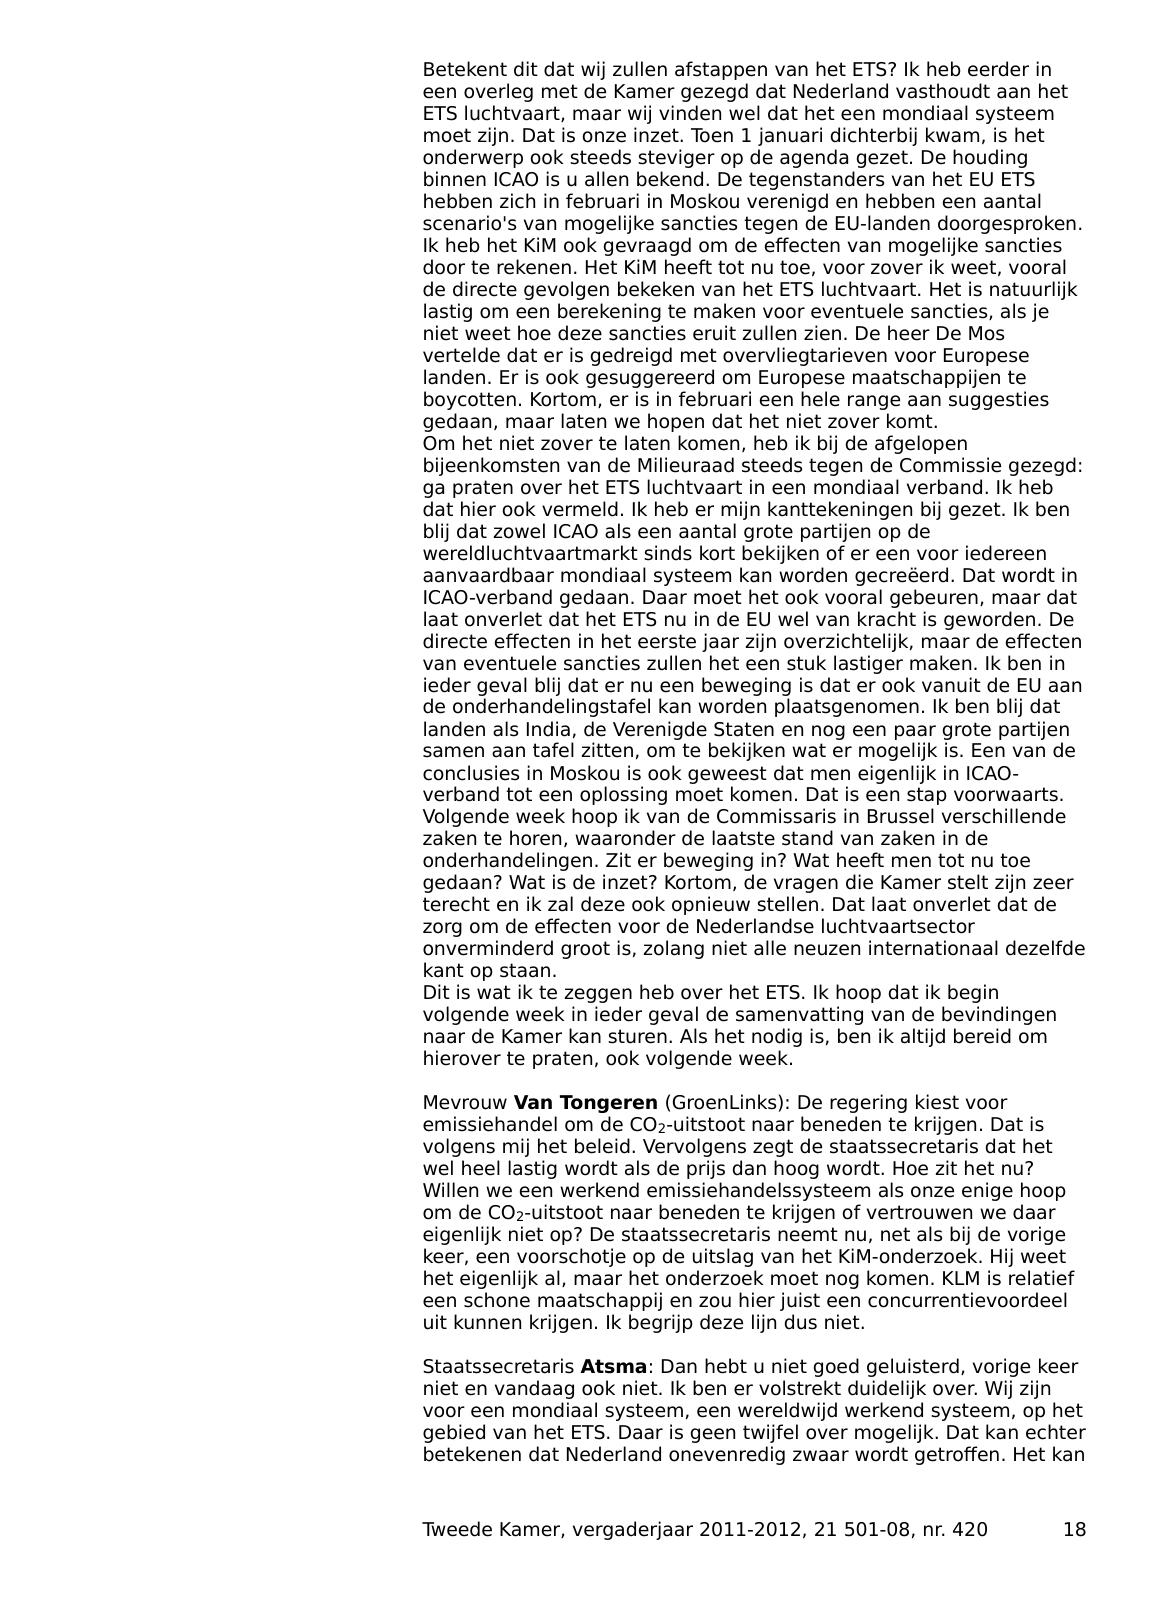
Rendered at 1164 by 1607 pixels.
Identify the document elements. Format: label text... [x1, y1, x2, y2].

text Betekent dit dat wij zullen afstappen van het ETS? Ik heb eerder in een overleg met de Kamer gezegd dat Nederland vasthoudt aan het ETS luchtvaart, maar wij vinden wel dat het een mondiaal systeem moet zijn. Dat is onze inzet. Toen 1 januari dichterbij kwam, is het onderwerp ook steeds steviger op de agenda gezet. De houding binnen ICAO is u allen bekend. De tegenstanders van het EU ETS hebben zich in februari in Moskou verenigd en hebben een aantal scenario's van mogelijke sancties tegen de EU-landen doorgesproken. [422, 59, 1087, 235]
text Mevrouw Van Tongeren (GroenLinks): De regering kiest voor emissiehandel om de CO2-uitstoot naar beneden te krijgen. Dat is volgens mij het beleid. Vervolgens zegt de staatssecretaris dat het wel heel lastig wordt als de prijs dan hoog wordt. Hoe zit het nu? Willen we een werkend emissiehandelssysteem als onze enige hoop om de CO2-uitstoot naar beneden te krijgen of vertrouwen we daar eigenlijk niet op? De staatssecretaris neemt nu, net als bij de vorige keer, een voorschotje op de uitslag van het KiM-onderzoek. Hij weet het eigenlijk al, maar het onderzoek moet nog komen. KLM is relatief een schone maatschappij en zou hier juist een concurrentievoordeel uit kunnen krijgen. Ik begrijp deze lijn dus niet. [422, 1092, 1087, 1334]
text Ik heb het KiM ook gevraagd om de effecten van mogelijke sancties door te rekenen. Het KiM heeft tot nu toe, voor zover ik weet, vooral de directe gevolgen bekeken van het ETS luchtvaart. Het is natuurlijk lastig om een berekening te maken voor eventuele sancties, als je niet weet hoe deze sancties eruit zullen zien. De heer De Mos vertelde dat er is gedreigd met overvliegtarieven voor Europese landen. Er is ook gesuggereerd om Europese maatschappijen te boycotten. Kortom, er is in februari een hele range aan suggesties gedaan, maar laten we hopen dat het niet zover komt. [422, 235, 1087, 433]
text Om het niet zover te laten komen, heb ik bij de afgelopen bijeenkomsten van de Milieuraad steeds tegen de Commissie gezegd: ga praten over het ETS luchtvaart in een mondiaal verband. Ik heb dat hier ook vermeld. Ik heb er mijn kanttekeningen bij gezet. Ik ben blij dat zowel ICAO als een aantal grote partijen op de wereldluchtvaartmarkt sinds kort bekijken of er een voor iedereen aanvaardbaar mondiaal systeem kan worden gecreëerd. Dat wordt in ICAO-verband gedaan. Daar moet het ook vooral gebeuren, maar dat laat onverlet dat het ETS nu in de EU wel van kracht is geworden. De directe effecten in het eerste jaar zijn overzichtelijk, maar de effecten van eventuele sancties zullen het een stuk lastiger maken. Ik ben in ieder geval blij dat er nu een beweging is dat er ook vanuit de EU aan de onderhandelingstafel kan worden plaatsgenomen. Ik ben blij dat landen als India, de Verenigde Staten en nog een paar grote partijen samen aan tafel zitten, om te bekijken wat er mogelijk is. Een van de conclusies in Moskou is ook geweest dat men eigenlijk in ICAO-verband tot een oplossing moet komen. Dat is een stap voorwaarts. Volgende week hoop ik van de Commissaris in Brussel verschillende zaken te horen, waaronder de laatste stand van zaken in de onderhandelingen. Zit er beweging in? Wat heeft men tot nu toe gedaan? Wat is de inzet? Kortom, de vragen die Kamer stelt zijn zeer terecht en ik zal deze ook opnieuw stellen. Dat laat onverlet dat de zorg om de effecten voor de Nederlandse luchtvaartsector onverminderd groot is, zolang niet alle neuzen internationaal dezelfde kant op staan. [422, 433, 1087, 982]
text Dit is wat ik te zeggen heb over het ETS. Ik hoop dat ik begin volgende week in ieder geval de samenvatting van de bevindingen naar de Kamer kan sturen. Als het nodig is, ben ik altijd bereid om hierover te praten, ook volgende week. [422, 982, 1087, 1070]
text Staatssecretaris Atsma: Dan hebt u niet goed geluisterd, vorige keer niet en vandaag ook niet. Ik ben er volstrekt duidelijk over. Wij zijn voor een mondiaal systeem, een wereldwijd werkend systeem, op het gebied van het ETS. Daar is geen twijfel over mogelijk. Dat kan echter betekenen dat Nederland onevenredig zwaar wordt getroffen. Het kan [422, 1356, 1087, 1466]
